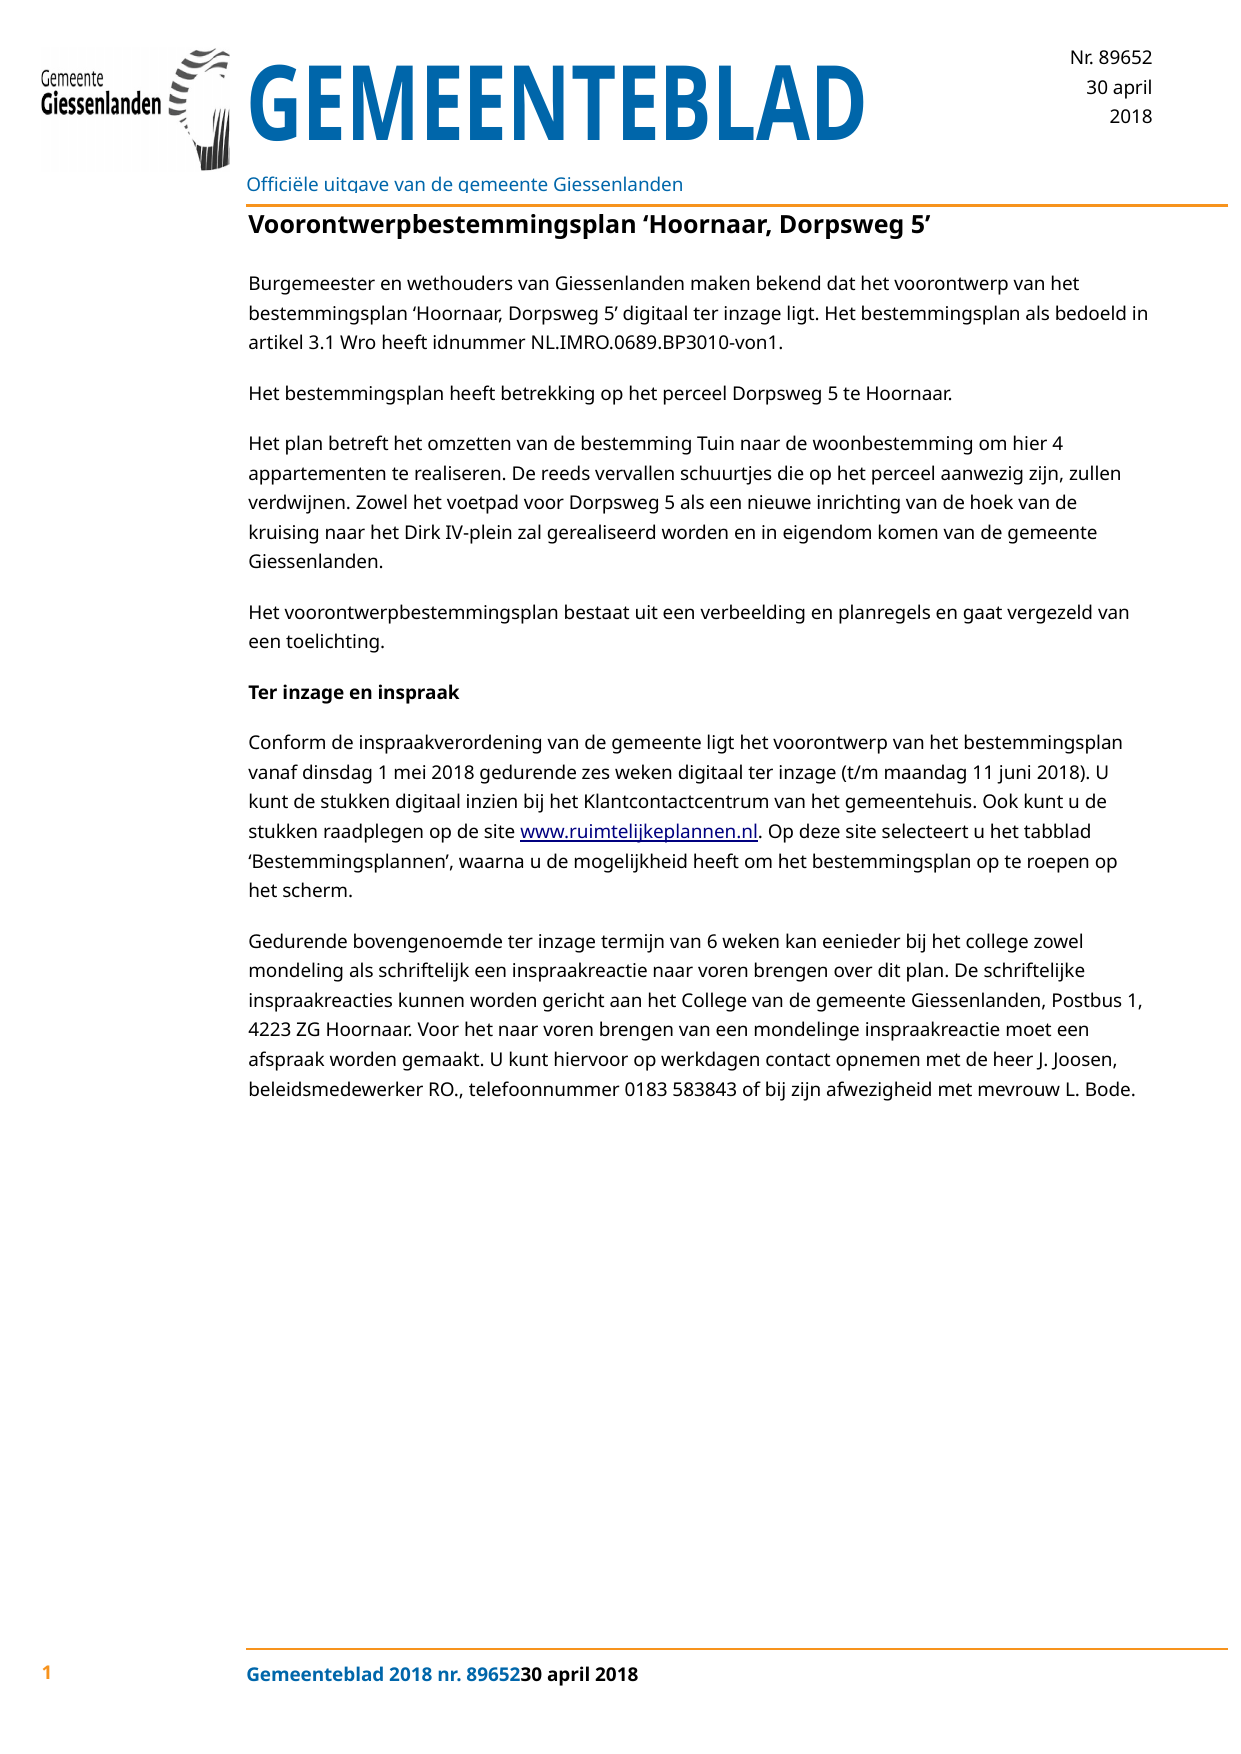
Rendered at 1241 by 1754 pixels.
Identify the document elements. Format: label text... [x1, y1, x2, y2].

text Ter inzage en inspraak [248, 679, 1152, 705]
text Gedurende bovengenoemde ter inzage termijn van 6 weken kan eenieder bij het college zowel mondeling als schriftelijk een inspraakreactie naar voren brengen over dit plan. De schriftelijke inspraakreacties kunnen worden gericht aan het College van de gemeente Giessenlanden, Postbus 1, 4223 ZG Hoornaar. Voor het naar voren brengen van een mondelinge inspraakreactie moet een afspraak worden gemaakt. U kunt hiervoor op werkdagen contact opnemen met de heer J. Joosen, beleidsmedewerker RO., telefoonnummer 0183 583843 of bij zijn afwezigheid met mevrouw L. Bode. [248, 928, 1152, 1101]
text Het plan betreft het omzetten van de bestemming Tuin naar de woonbestemming om hier 4 appartementen te realiseren. De reeds vervallen schuurtjes die op het perceel aanwezig zijn, zullen verdwijnen. Zowel het voetpad voor Dorpsweg 5 als een nieuwe inrichting van de hoek van de kruising naar het Dirk IV-plein zal gerealiseerd worden en in eigendom komen van de gemeente Giessenlanden. [248, 430, 1152, 574]
text Conform de inspraakverordening van de gemeente ligt het voorontwerp van het bestemmingsplan vanaf dinsdag 1 mei 2018 gedurende zes weken digitaal ter inzage (t/m maandag 11 juni 2018). U kunt de stukken digitaal inzien bij het Klantcontactcentrum van het gemeentehuis. Ook kunt u de stukken raadplegen op de site www.ruimtelijkeplannen.nl. Op deze site selecteert u het tabblad ‘Bestemmingsplannen’, waarna u de mogelijkheid heeft om het bestemmingsplan op te roepen op het scherm. [248, 729, 1152, 903]
text Voorontwerpbestemmingsplan ‘Hoornaar, Dorpsweg 5’ [248, 207, 1152, 241]
text Het bestemmingsplan heeft betrekking op het perceel Dorpsweg 5 te Hoornaar. [248, 380, 1152, 406]
text Het voorontwerpbestemmingsplan bestaat uit een verbeelding en planregels en gaat vergezeld van een toelichting. [248, 599, 1152, 654]
text Burgemeester en wethouders van Giessenlanden maken bekend dat het voorontwerp van het bestemmingsplan ‘Hoornaar, Dorpsweg 5’ digitaal ter inzage ligt. Het bestemmingsplan als bedoeld in artikel 3.1 Wro heeft idnummer NL.IMRO.0689.BP3010-von1. [248, 270, 1152, 355]
picture [41, 47, 231, 172]
